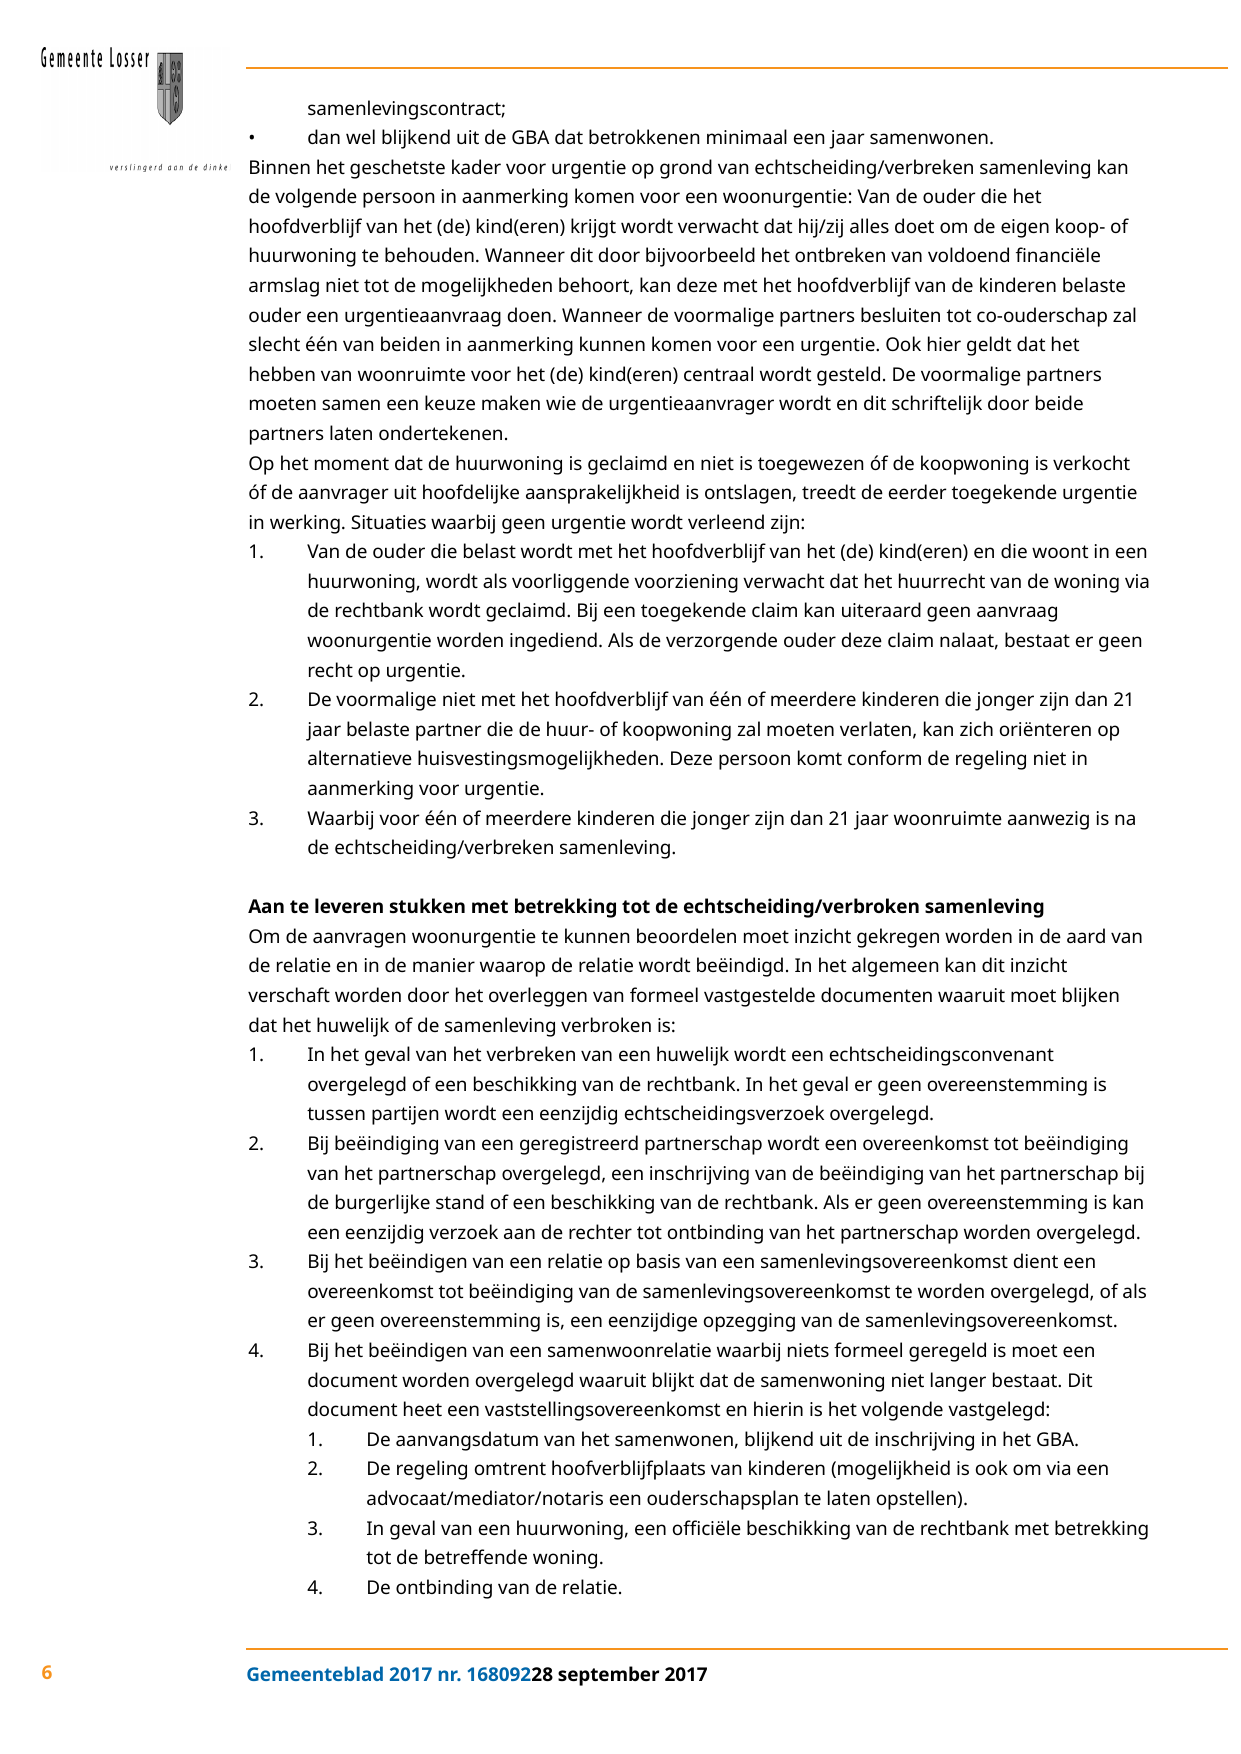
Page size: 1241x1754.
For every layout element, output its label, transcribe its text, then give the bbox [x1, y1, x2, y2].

list Bij het beëindigen van een samenwoonrelatie waarbij niets formeel geregeld is moet een document worden overgelegd waaruit blijkt dat de samenwoning niet langer bestaat. Dit document heet een vaststellingsovereenkomst en hierin is het volgende vastgelegd: [248, 1337, 1152, 1422]
list De voormalige niet met het hoofdverblijf van één of meerdere kinderen die jonger zijn dan 21 jaar belaste partner die de huur- of koopwoning zal moeten verlaten, kan zich oriënteren op alternatieve huisvestingsmogelijkheden. Deze persoon komt conform de regeling niet in aanmerking voor urgentie. [248, 686, 1152, 801]
list dan wel blijkend uit de GBA dat betrokkenen minimaal een jaar samenwonen. [248, 124, 1152, 150]
text Op het moment dat de huurwoning is geclaimd en niet is toegewezen óf de koopwoning is verkocht óf de aanvrager uit hoofdelijke aansprakelijkheid is ontslagen, treedt de eerder toegekende urgentie in werking. Situaties waarbij geen urgentie wordt verleend zijn: [248, 450, 1152, 535]
list Bij beëindiging van een geregistreerd partnerschap wordt een overeenkomst tot beëindiging van het partnerschap overgelegd, een inschrijving van de beëindiging van het partnerschap bij de burgerlijke stand of een beschikking van de rechtbank. Als er geen overeenstemming is kan een eenzijdig verzoek aan de rechter tot ontbinding van het partnerschap worden overgelegd. [248, 1130, 1152, 1245]
list De ontbinding van de relatie. [307, 1574, 1152, 1600]
list In geval van een huurwoning, een officiële beschikking van de rechtbank met betrekking tot de betreffende woning. [307, 1515, 1152, 1570]
text Aan te leveren stukken met betrekking tot de echtscheiding/verbroken samenleving [248, 893, 1152, 919]
list Van de ouder die belast wordt met het hoofdverblijf van het (de) kind(eren) en die woont in een huurwoning, wordt als voorliggende voorziening verwacht dat het huurrecht van de woning via de rechtbank wordt geclaimd. Bij een toegekende claim kan uiteraard geen aanvraag woonurgentie worden ingediend. Als de verzorgende ouder deze claim nalaat, bestaat er geen recht op urgentie. [248, 538, 1152, 683]
list De aanvangsdatum van het samenwonen, blijkend uit de inschrijving in het GBA. [307, 1426, 1152, 1452]
list Bij het beëindigen van een relatie op basis van een samenlevingsovereenkomst dient een overeenkomst tot beëindiging van de samenlevingsovereenkomst te worden overgelegd, of als er geen overeenstemming is, een eenzijdige opzegging van de samenlevingsovereenkomst. [248, 1248, 1152, 1333]
list samenlevingscontract; [248, 95, 1152, 121]
text Binnen het geschetste kader voor urgentie op grond van echtscheiding/verbreken samenleving kan de volgende persoon in aanmerking komen voor een woonurgentie: Van de ouder die het hoofdverblijf van het (de) kind(eren) krijgt wordt verwacht dat hij/zij alles doet om de eigen koop- of huurwoning te behouden. Wanneer dit door bijvoorbeeld het ontbreken van voldoend financiële armslag niet tot de mogelijkheden behoort, kan deze met het hoofdverblijf van de kinderen belaste ouder een urgentieaanvraag doen. Wanneer de voormalige partners besluiten tot co-ouderschap zal slecht één van beiden in aanmerking kunnen komen voor een urgentie. Ook hier geldt dat het hebben van woonruimte voor het (de) kind(eren) centraal wordt gesteld. De voormalige partners moeten samen een keuze maken wie de urgentieaanvrager wordt en dit schriftelijk door beide partners laten ondertekenen. [248, 154, 1152, 446]
list In het geval van het verbreken van een huwelijk wordt een echtscheidingsconvenant overgelegd of een beschikking van de rechtbank. In het geval er geen overeenstemming is tussen partijen wordt een eenzijdig echtscheidingsverzoek overgelegd. [248, 1041, 1152, 1126]
list Waarbij voor één of meerdere kinderen die jonger zijn dan 21 jaar woonruimte aanwezig is na de echtscheiding/verbreken samenleving. [248, 805, 1152, 860]
picture [41, 47, 231, 172]
text Om de aanvragen woonurgentie te kunnen beoordelen moet inzicht gekregen worden in de aard van de relatie en in de manier waarop de relatie wordt beëindigd. In het algemeen kan dit inzicht verschaft worden door het overleggen van formeel vastgestelde documenten waaruit moet blijken dat het huwelijk of de samenleving verbroken is: [248, 923, 1152, 1038]
list De regeling omtrent hoofverblijfplaats van kinderen (mogelijkheid is ook om via een advocaat/mediator/notaris een ouderschapsplan te laten opstellen). [307, 1456, 1152, 1511]
